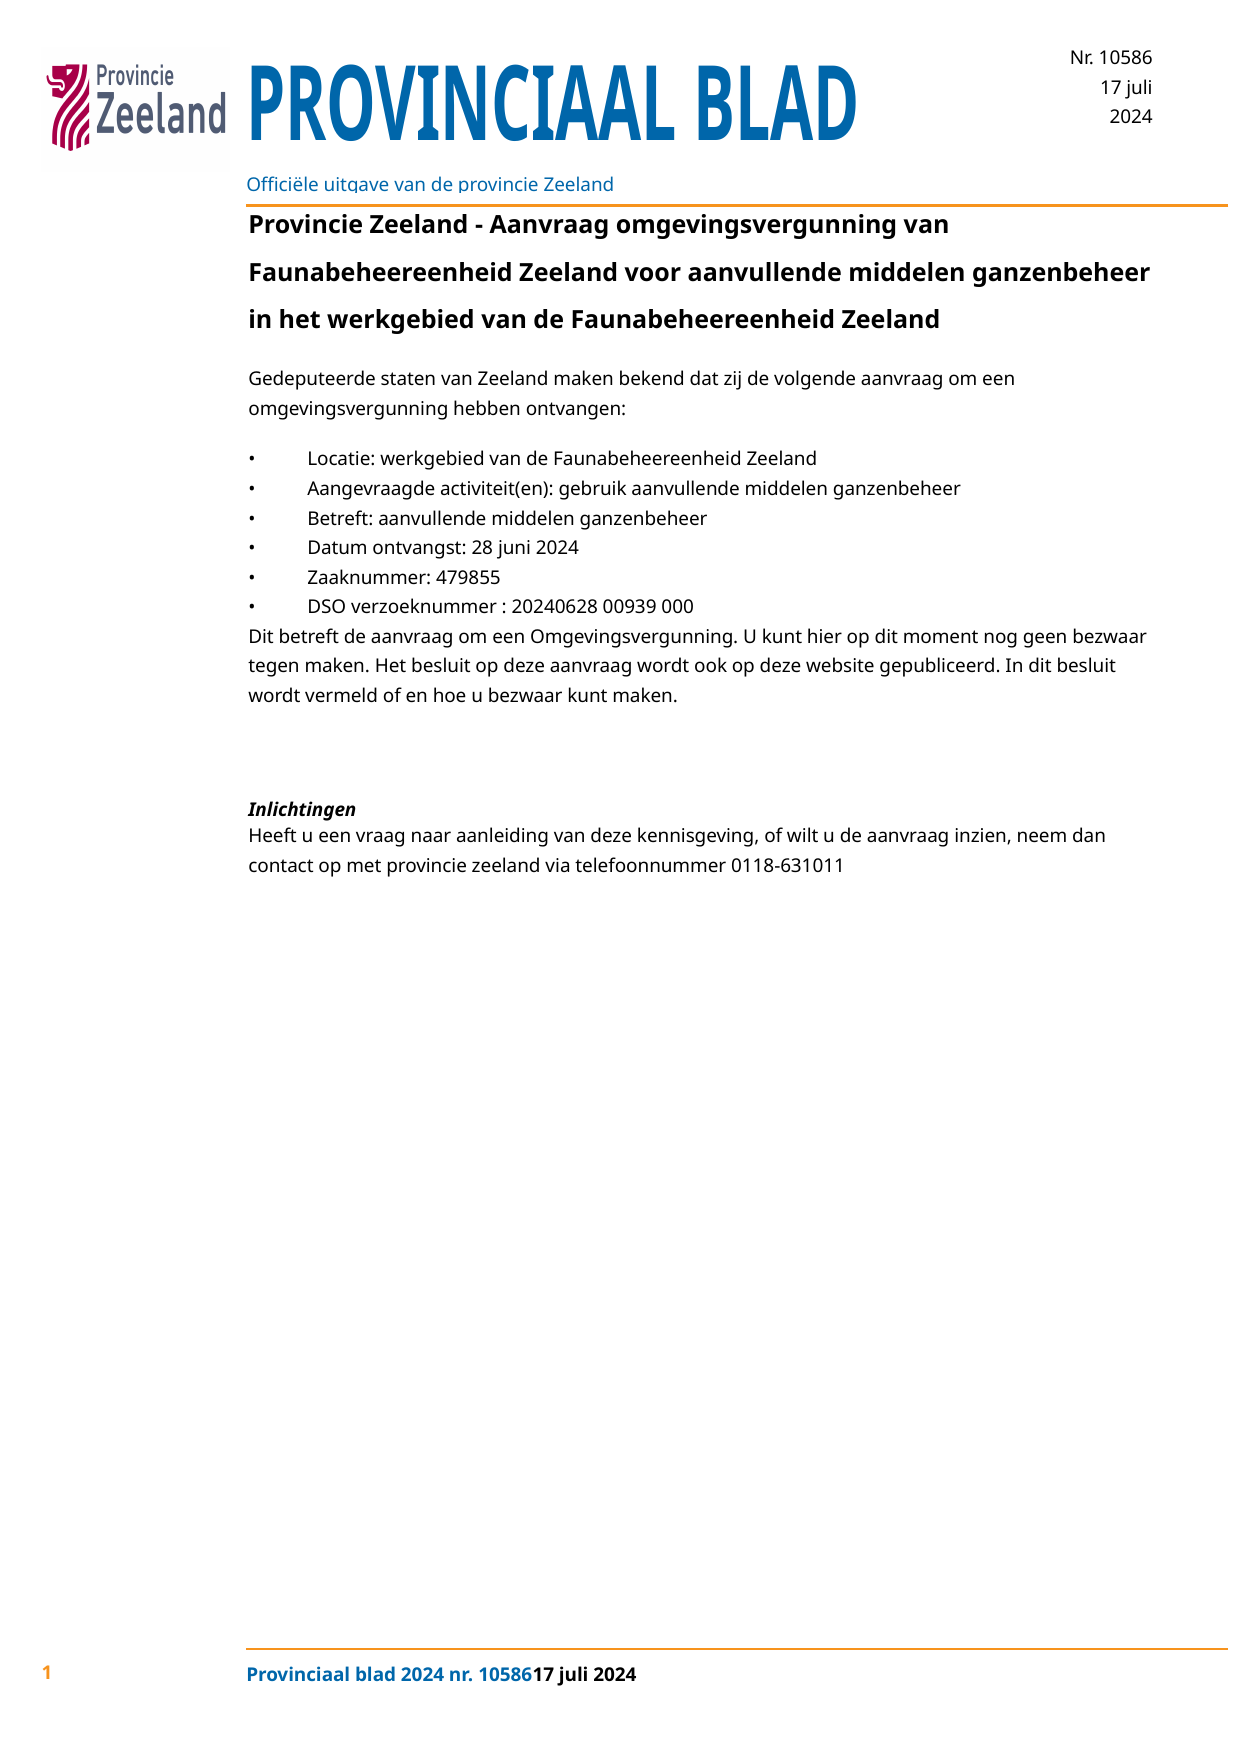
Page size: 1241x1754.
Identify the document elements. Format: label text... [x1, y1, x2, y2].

list Betreft: aanvullende middelen ganzenbeheer [248, 505, 1152, 530]
text Heeft u een vraag naar aanleiding van deze kennisgeving, of wilt u de aanvraag inzien, neem dan contact op met provincie zeeland via telefoonnummer 0118-631011 [248, 822, 1152, 878]
text Inlichtingen [248, 797, 1152, 822]
text Provincie Zeeland - Aanvraag omgevingsvergunning van Faunabeheereenheid Zeeland voor aanvullende middelen ganzenbeheer in het werkgebied van de Faunabeheereenheid Zeeland [248, 207, 1152, 336]
text Gedeputeerde staten van Zeeland maken bekend dat zij de volgende aanvraag om een omgevingsvergunning hebben ontvangen: [248, 366, 1152, 421]
picture [41, 47, 231, 172]
list Aangevraagde activiteit(en): gebruik aanvullende middelen ganzenbeheer [248, 475, 1152, 501]
list Zaaknummer: 479855 [248, 564, 1152, 589]
list Datum ontvangst: 28 juni 2024 [248, 534, 1152, 560]
text Dit betreft de aanvraag om een Omgevingsvergunning. U kunt hier op dit moment nog geen bezwaar tegen maken. Het besluit op deze aanvraag wordt ook op deze website gepubliceerd. In dit besluit wordt vermeld of en hoe u bezwaar kunt maken. [248, 623, 1152, 708]
list Locatie: werkgebied van de Faunabeheereenheid Zeeland [248, 446, 1152, 471]
list DSO verzoeknummer : 20240628 00939 000 [248, 593, 1152, 619]
